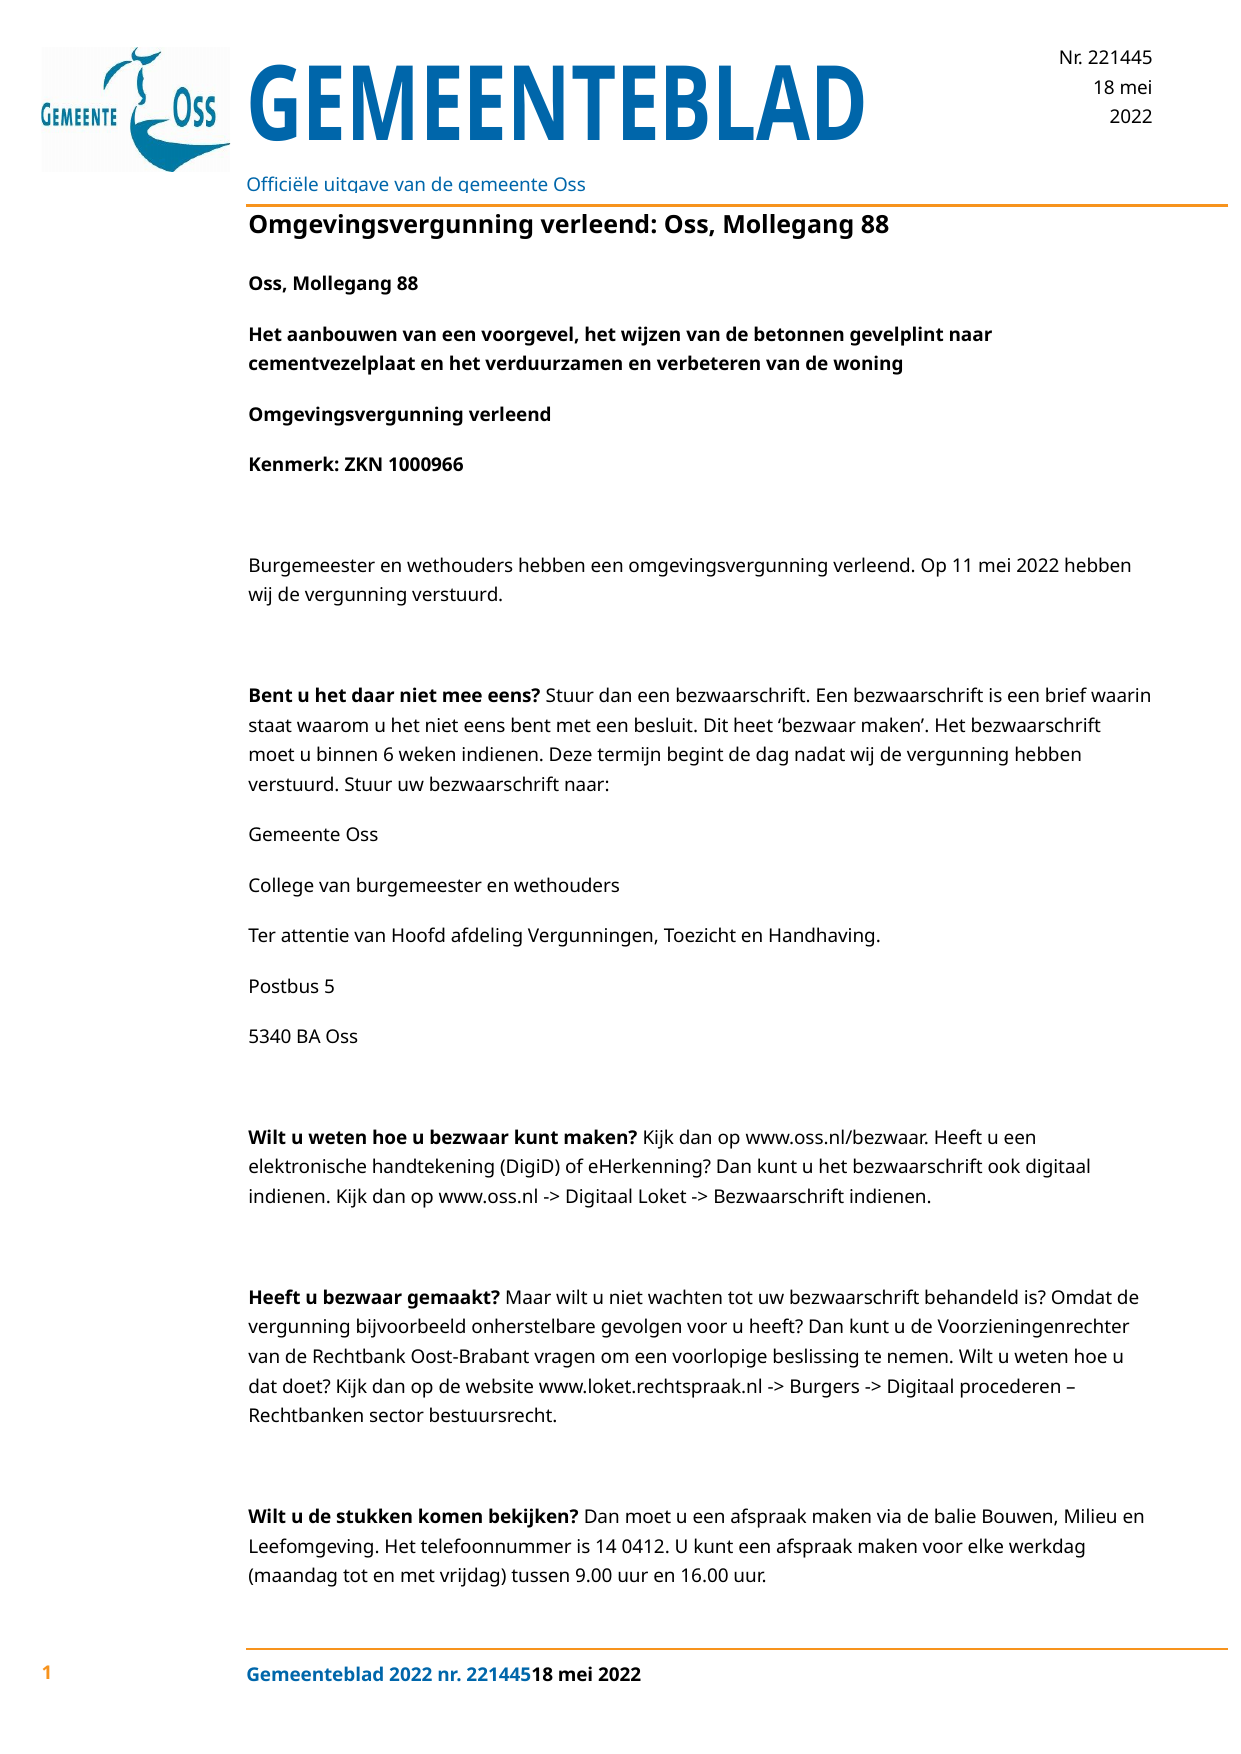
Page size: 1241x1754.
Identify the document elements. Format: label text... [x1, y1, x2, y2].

text Wilt u weten hoe u bezwaar kunt maken? Kijk dan op www.oss.nl/bezwaar. Heeft u een elektronische handtekening (DigiD) of eHerkenning? Dan kunt u het bezwaarschrift ook digitaal indienen. Kijk dan op www.oss.nl -> Digitaal Loket -> Bezwaarschrift indienen. [248, 1124, 1152, 1209]
text Gemeente Oss [248, 822, 1152, 847]
text Ter attentie van Hoofd afdeling Vergunningen, Toezicht en Handhaving. [248, 922, 1152, 948]
text Omgevingsvergunning verleend: Oss, Mollegang 88 [248, 207, 1152, 241]
picture [41, 47, 231, 172]
text Omgevingsvergunning verleend [248, 401, 1152, 426]
text Het aanbouwen van een voorgevel, het wijzen van de betonnen gevelplint naar cementvezelplaat en het verduurzamen en verbeteren van de woning [248, 321, 1152, 376]
text Postbus 5 [248, 973, 1152, 998]
text Wilt u de stukken komen bekijken? Dan moet u een afspraak maken via de balie Bouwen, Milieu en Leefomgeving. Het telefoonnummer is 14 0412. U kunt een afspraak maken voor elke werkdag (maandag tot en met vrijdag) tussen 9.00 uur en 16.00 uur. [248, 1503, 1152, 1588]
text Heeft u bezwaar gemaakt? Maar wilt u niet wachten tot uw bezwaarschrift behandeld is? Omdat de vergunning bijvoorbeeld onherstelbare gevolgen voor u heeft? Dan kunt u de Voorzieningenrechter van de Rechtbank Oost-Brabant vragen om een voorlopige beslissing te nemen. Wilt u weten hoe u dat doet? Kijk dan op de website www.loket.rechtspraak.nl -> Burgers -> Digitaal procederen – Rechtbanken sector bestuursrecht. [248, 1284, 1152, 1428]
text 5340 BA Oss [248, 1023, 1152, 1049]
text Kenmerk: ZKN 1000966 [248, 451, 1152, 477]
text College van burgemeester en wethouders [248, 872, 1152, 898]
text Oss, Mollegang 88 [248, 270, 1152, 296]
text Bent u het daar niet mee eens? Stuur dan een bezwaarschrift. Een bezwaarschrift is een brief waarin staat waarom u het niet eens bent met een besluit. Dit heet ‘bezwaar maken’. Het bezwaarschrift moet u binnen 6 weken indienen. Deze termijn begint de dag nadat wij de vergunning hebben verstuurd. Stuur uw bezwaarschrift naar: [248, 682, 1152, 797]
text Burgemeester en wethouders hebben een omgevingsvergunning verleend. Op 11 mei 2022 hebben wij de vergunning verstuurd. [248, 552, 1152, 607]
